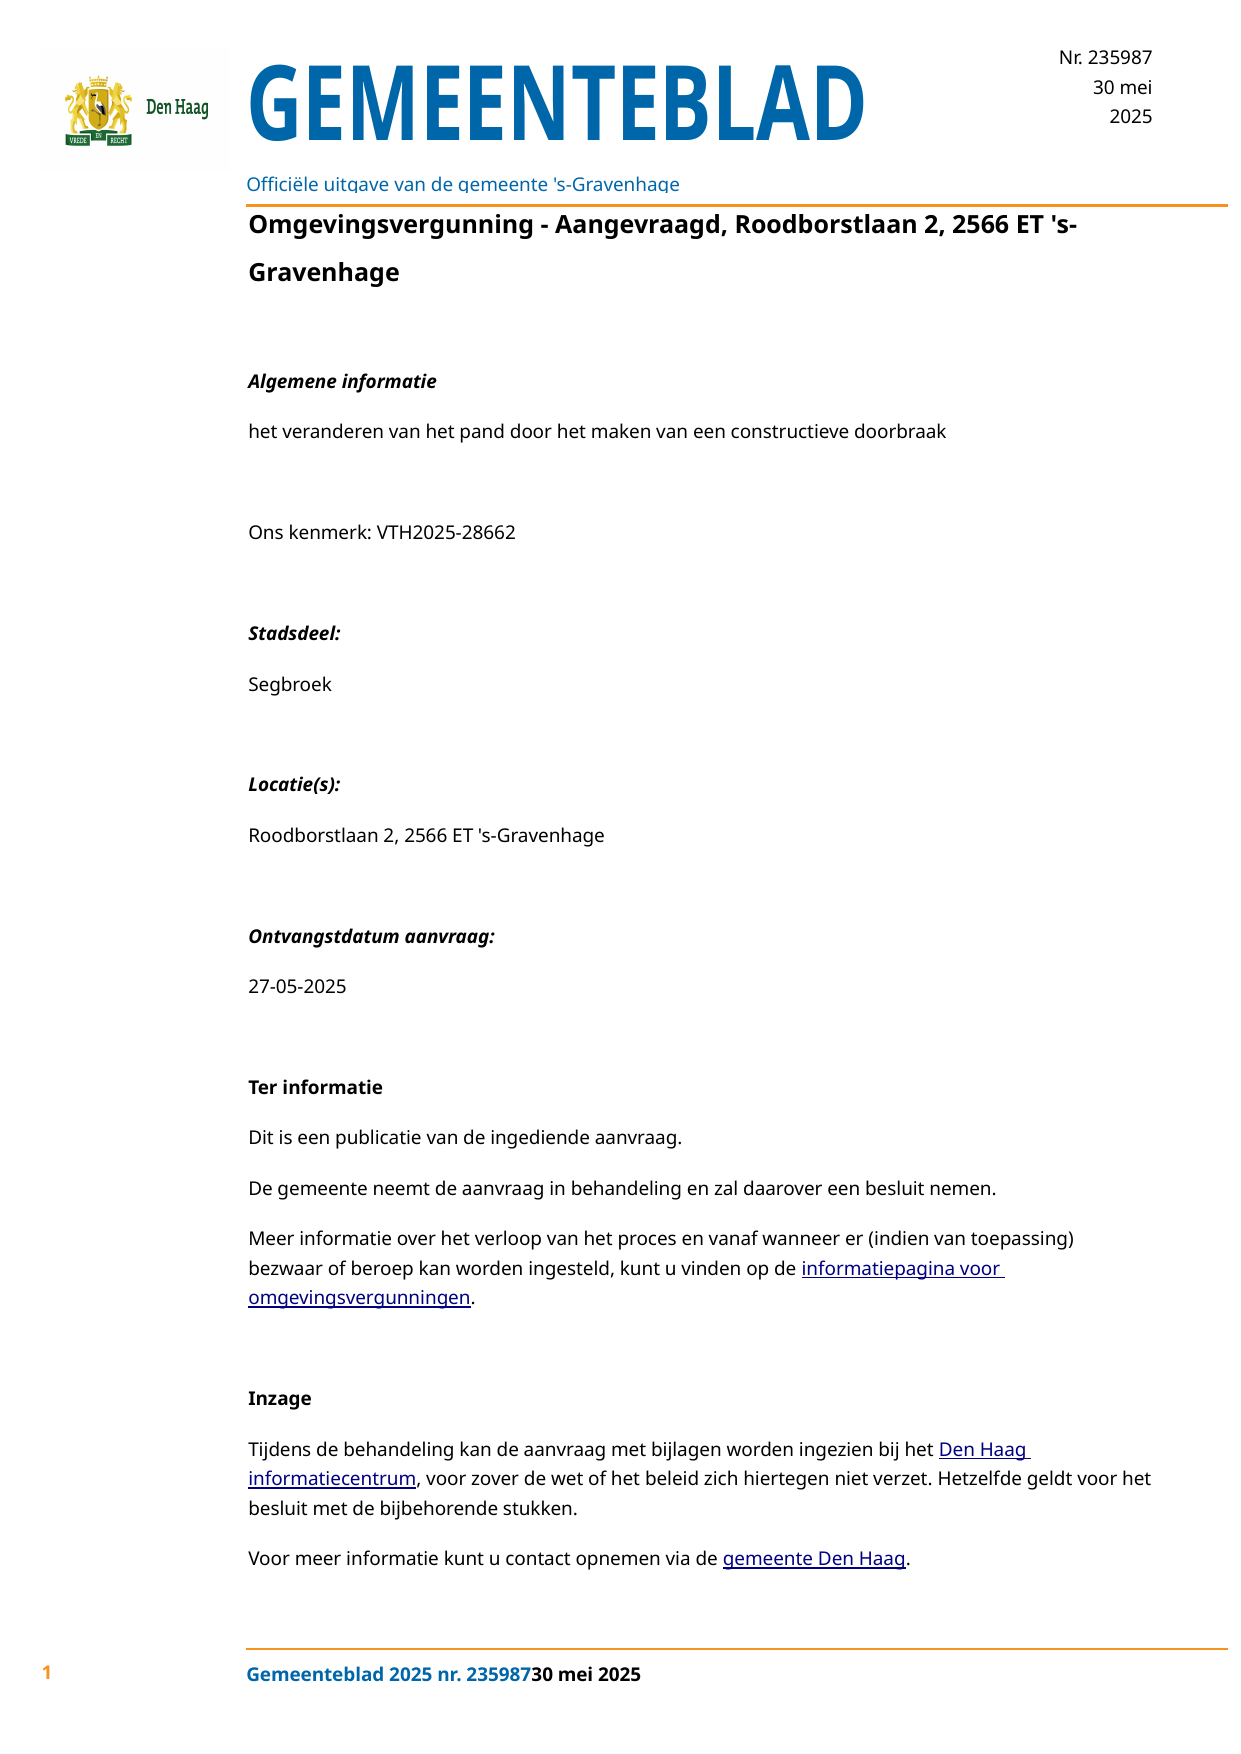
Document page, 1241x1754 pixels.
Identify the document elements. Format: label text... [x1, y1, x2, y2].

text Ons kenmerk: VTH2025-28662 [248, 519, 1152, 545]
text Ontvangstdatum aanvraag: [248, 923, 1152, 949]
text Ter informatie [248, 1074, 1152, 1100]
text Inzage [248, 1385, 1152, 1411]
text Stadsdeel: [248, 620, 1152, 646]
text Algemene informatie [248, 368, 1152, 394]
picture [41, 47, 231, 172]
text Segbroek [248, 671, 1152, 697]
text het veranderen van het pand door het maken van een constructieve doorbraak [248, 419, 1152, 444]
text 27-05-2025 [248, 973, 1152, 999]
text Locatie(s): [248, 772, 1152, 797]
text Dit is een publicatie van de ingediende aanvraag. [248, 1124, 1152, 1150]
text Meer informatie over het verloop van het proces en vanaf wanneer er (indien van toepassing) bezwaar of beroep kan worden ingesteld, kunt u vinden op de informatiepagina voor omgevingsvergunningen. [248, 1225, 1152, 1310]
text Roodborstlaan 2, 2566 ET 's-Gravenhage [248, 822, 1152, 848]
text Voor meer informatie kunt u contact opnemen via de gemeente Den Haag. [248, 1545, 1152, 1571]
text De gemeente neemt de aanvraag in behandeling en zal daarover een besluit nemen. [248, 1175, 1152, 1201]
text Tijdens de behandeling kan de aanvraag met bijlagen worden ingezien bij het Den Haag informatiecentrum, voor zover de wet of het beleid zich hiertegen niet verzet. Hetzelfde geldt voor het besluit met de bijbehorende stukken. [248, 1436, 1152, 1521]
text Omgevingsvergunning - Aangevraagd, Roodborstlaan 2, 2566 ET 's-Gravenhage [248, 207, 1152, 288]
